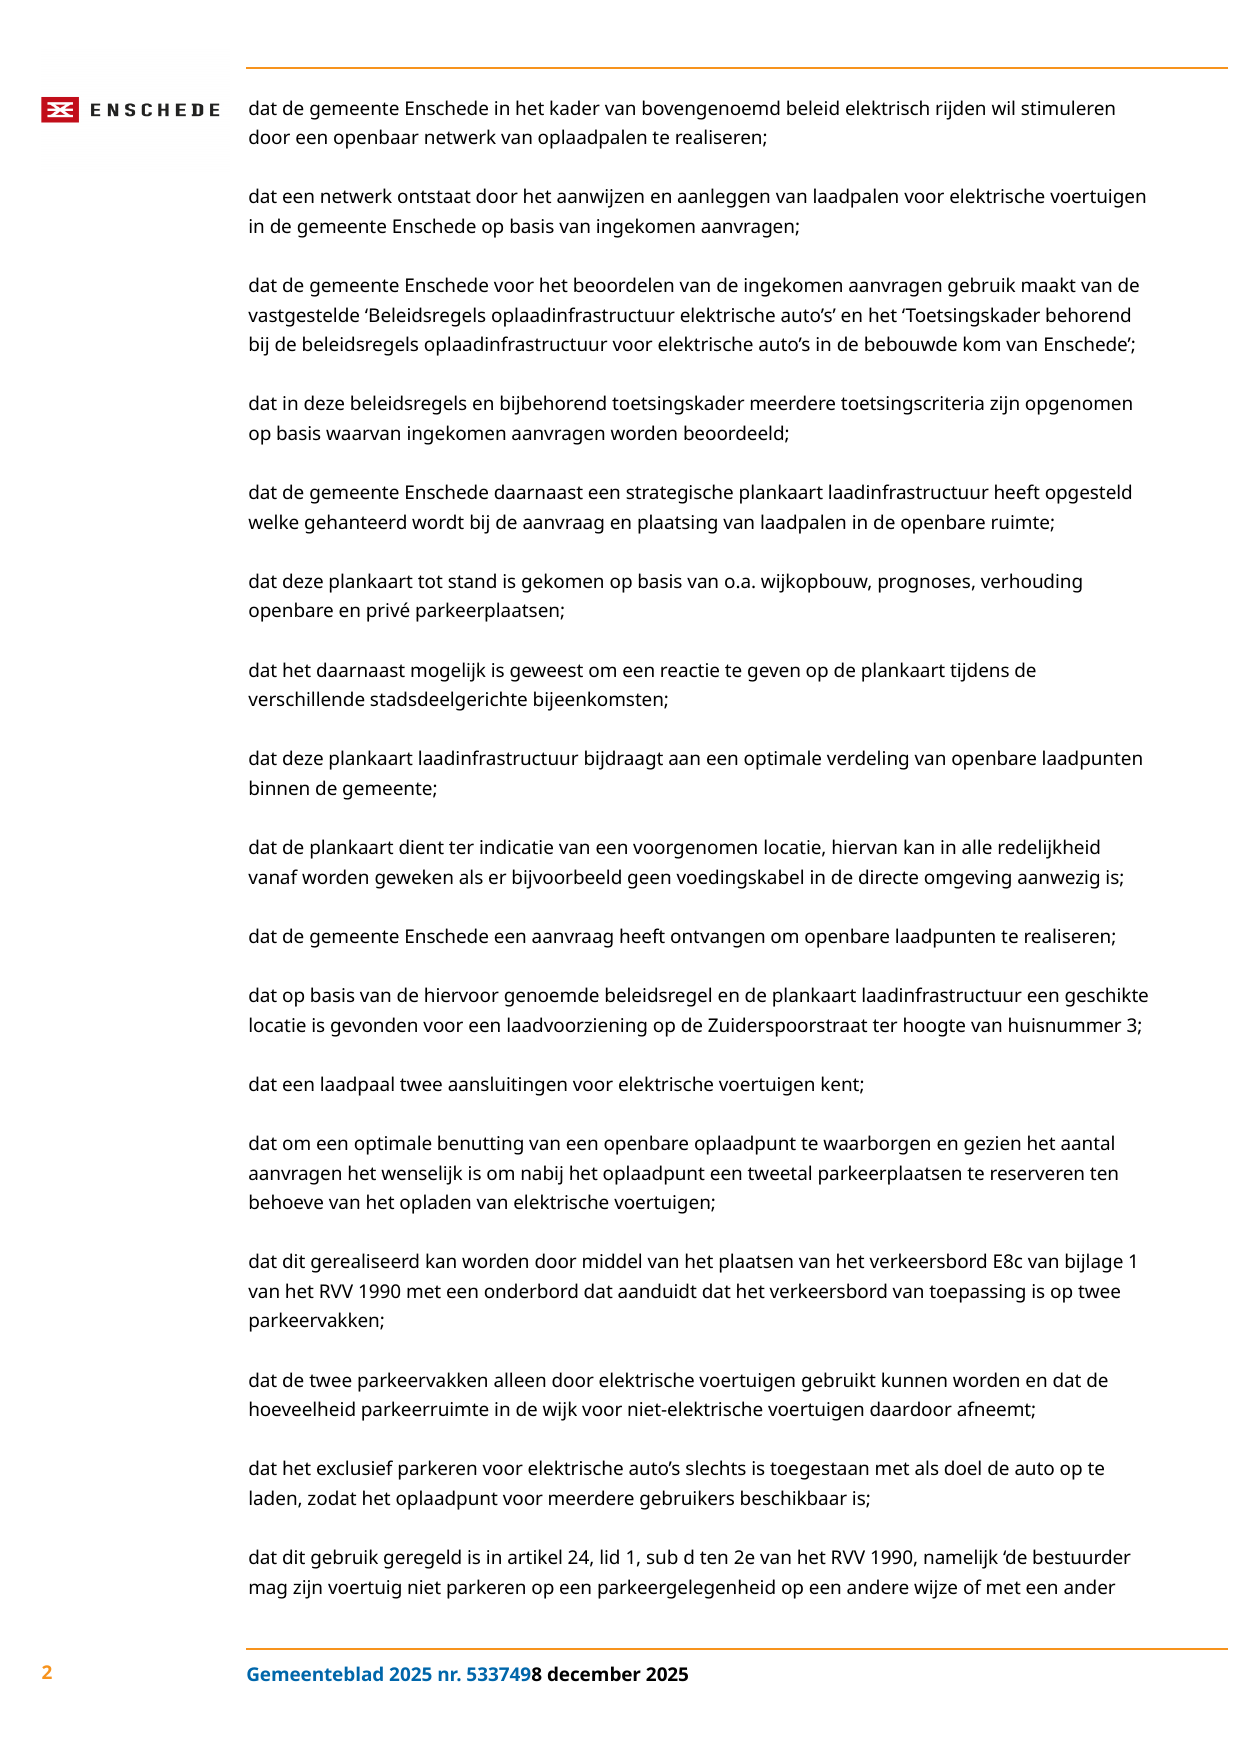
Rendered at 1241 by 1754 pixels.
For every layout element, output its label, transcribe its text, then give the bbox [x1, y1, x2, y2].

text dat de gemeente Enschede in het kader van bovengenoemd beleid elektrisch rijden wil stimuleren door een openbaar netwerk van oplaadpalen te realiseren; [248, 95, 1152, 150]
text dat deze plankaart tot stand is gekomen op basis van o.a. wijkopbouw, prognoses, verhouding openbare en privé parkeerplaatsen; [248, 568, 1152, 623]
text dat deze plankaart laadinfrastructuur bijdraagt aan een optimale verdeling van openbare laadpunten binnen de gemeente; [248, 746, 1152, 801]
text dat dit gerealiseerd kan worden door middel van het plaatsen van het verkeersbord E8c van bijlage 1 van het RVV 1990 met een onderbord dat aanduidt dat het verkeersbord van toepassing is op twee parkeervakken; [248, 1248, 1152, 1333]
text dat het exclusief parkeren voor elektrische auto’s slechts is toegestaan met als doel de auto op te laden, zodat het oplaadpunt voor meerdere gebruikers beschikbaar is; [248, 1456, 1152, 1511]
text dat in deze beleidsregels en bijbehorend toetsingskader meerdere toetsingscriteria zijn opgenomen op basis waarvan ingekomen aanvragen worden beoordeeld; [248, 391, 1152, 446]
text dat dit gebruik geregeld is in artikel 24, lid 1, sub d ten 2e van het RVV 1990, namelijk ‘de bestuurder mag zijn voertuig niet parkeren op een parkeergelegenheid op een andere wijze of met een ander [248, 1544, 1152, 1600]
text dat de gemeente Enschede een aanvraag heeft ontvangen om openbare laadpunten te realiseren; [248, 923, 1152, 949]
text dat de twee parkeervakken alleen door elektrische voertuigen gebruikt kunnen worden en dat de hoeveelheid parkeerruimte in de wijk voor niet-elektrische voertuigen daardoor afneemt; [248, 1367, 1152, 1422]
picture [41, 47, 231, 172]
text dat het daarnaast mogelijk is geweest om een reactie te geven op de plankaart tijdens de verschillende stadsdeelgerichte bijeenkomsten; [248, 657, 1152, 712]
text dat een laadpaal twee aansluitingen voor elektrische voertuigen kent; [248, 1071, 1152, 1097]
text dat om een optimale benutting van een openbare oplaadpunt te waarborgen en gezien het aantal aanvragen het wenselijk is om nabij het oplaadpunt een tweetal parkeerplaatsen te reserveren ten behoeve van het opladen van elektrische voertuigen; [248, 1130, 1152, 1215]
text dat een netwerk ontstaat door het aanwijzen en aanleggen van laadpalen voor elektrische voertuigen in de gemeente Enschede op basis van ingekomen aanvragen; [248, 183, 1152, 239]
text dat de plankaart dient ter indicatie van een voorgenomen locatie, hiervan kan in alle redelijkheid vanaf worden geweken als er bijvoorbeeld geen voedingskabel in de directe omgeving aanwezig is; [248, 834, 1152, 890]
text dat de gemeente Enschede daarnaast een strategische plankaart laadinfrastructuur heeft opgesteld welke gehanteerd wordt bij de aanvraag en plaatsing van laadpalen in de openbare ruimte; [248, 479, 1152, 535]
text dat de gemeente Enschede voor het beoordelen van de ingekomen aanvragen gebruik maakt van de vastgestelde ‘Beleidsregels oplaadinfrastructuur elektrische auto’s’ en het ‘Toetsingskader behorend bij de beleidsregels oplaadinfrastructuur voor elektrische auto’s in de bebouwde kom van Enschede’; [248, 272, 1152, 357]
text dat op basis van de hiervoor genoemde beleidsregel en de plankaart laadinfrastructuur een geschikte locatie is gevonden voor een laadvoorziening op de Zuiderspoorstraat ter hoogte van huisnummer 3; [248, 982, 1152, 1038]
